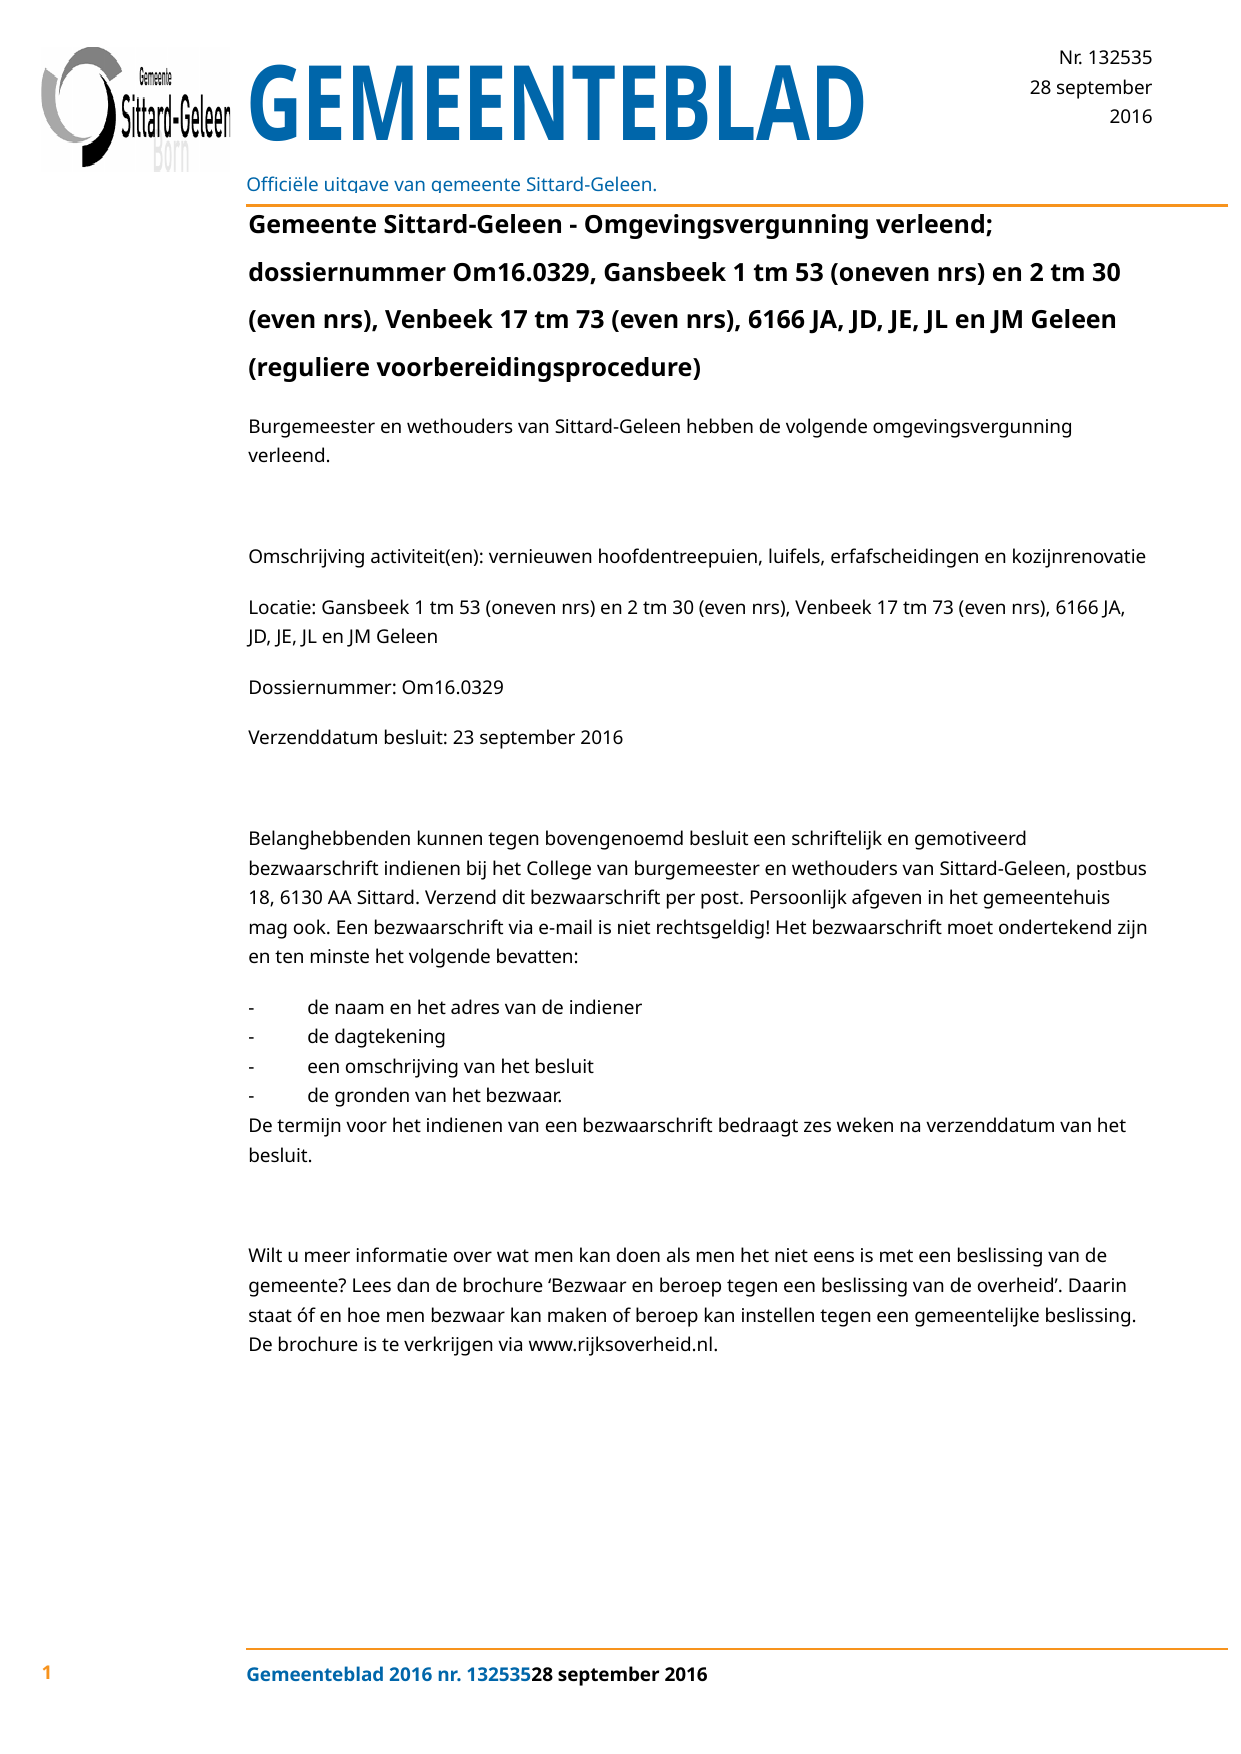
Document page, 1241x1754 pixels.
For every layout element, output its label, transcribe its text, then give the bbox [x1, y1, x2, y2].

list de gronden van het bezwaar. [248, 1083, 1152, 1108]
text De termijn voor het indienen van een bezwaarschrift bedraagt zes weken na verzenddatum van het besluit. [248, 1112, 1152, 1168]
text Gemeente Sittard-Geleen - Omgevingsvergunning verleend; dossiernummer Om16.0329, Gansbeek 1 tm 53 (oneven nrs) en 2 tm 30 (even nrs), Venbeek 17 tm 73 (even nrs), 6166 JA, JD, JE, JL en JM Geleen (reguliere voorbereidingsprocedure) [248, 207, 1152, 384]
picture [41, 47, 231, 172]
text Locatie: Gansbeek 1 tm 53 (oneven nrs) en 2 tm 30 (even nrs), Venbeek 17 tm 73 (even nrs), 6166 JA, JD, JE, JL en JM Geleen [248, 594, 1152, 649]
text Belanghebbenden kunnen tegen bovengenoemd besluit een schriftelijk en gemotiveerd bezwaarschrift indienen bij het College van burgemeester en wethouders van Sittard-Geleen, postbus 18, 6130 AA Sittard. Verzend dit bezwaarschrift per post. Persoonlijk afgeven in het gemeentehuis mag ook. Een bezwaarschrift via e-mail is niet rechtsgeldig! Het bezwaarschrift moet ondertekend zijn en ten minste het volgende bevatten: [248, 825, 1152, 969]
text Wilt u meer informatie over wat men kan doen als men het niet eens is met een beslissing van de gemeente? Lees dan de brochure ‘Bezwaar en beroep tegen een beslissing van de overheid’. Daarin staat óf en hoe men bezwaar kan maken of beroep kan instellen tegen een gemeentelijke beslissing. De brochure is te verkrijgen via www.rijksoverheid.nl. [248, 1243, 1152, 1357]
list een omschrijving van het besluit [248, 1053, 1152, 1079]
text Burgemeester en wethouders van Sittard-Geleen hebben de volgende omgevingsvergunning verleend. [248, 413, 1152, 468]
text Omschrijving activiteit(en): vernieuwen hoofdentreepuien, luifels, erfafscheidingen en kozijnrenovatie [248, 543, 1152, 569]
text Verzenddatum besluit: 23 september 2016 [248, 724, 1152, 750]
list de dagtekening [248, 1023, 1152, 1049]
list de naam en het adres van de indiener [248, 994, 1152, 1020]
text Dossiernummer: Om16.0329 [248, 674, 1152, 700]
